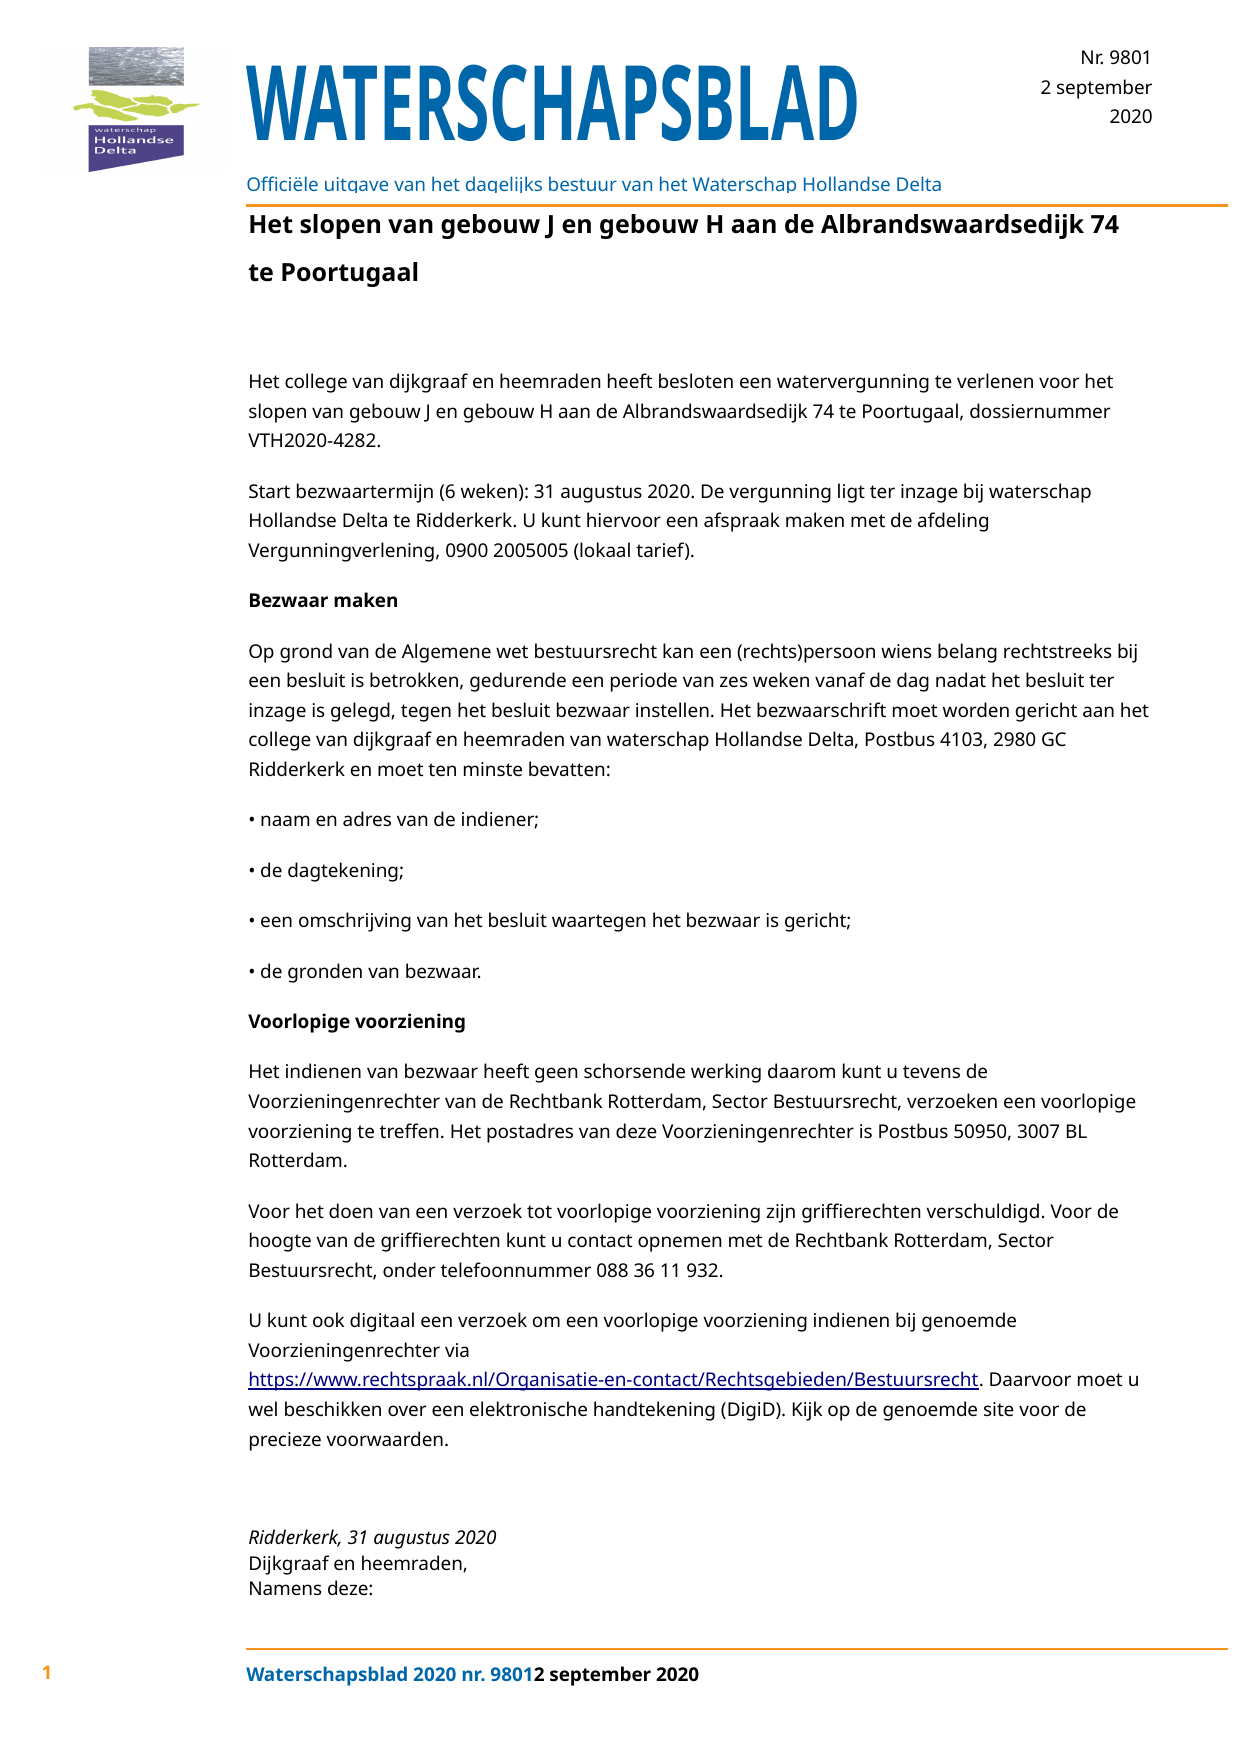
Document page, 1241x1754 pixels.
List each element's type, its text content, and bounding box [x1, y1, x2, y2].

text Start bezwaartermijn (6 weken): 31 augustus 2020. De vergunning ligt ter inzage bij waterschap Hollandse Delta te Ridderkerk. U kunt hiervoor een afspraak maken met de afdeling Vergunningverlening, 0900 2005005 (lokaal tarief). [248, 478, 1152, 563]
text Het slopen van gebouw J en gebouw H aan de Albrandswaardsedijk 74 te Poortugaal [248, 207, 1152, 288]
picture [41, 47, 231, 172]
text Bezwaar maken [248, 587, 1152, 613]
text Op grond van de Algemene wet bestuursrecht kan een (rechts)persoon wiens belang rechtstreeks bij een besluit is betrokken, gedurende een periode van zes weken vanaf de dag nadat het besluit ter inzage is gelegd, tegen het besluit bezwaar instellen. Het bezwaarschrift moet worden gericht aan het college van dijkgraaf en heemraden van waterschap Hollandse Delta, Postbus 4103, 2980 GC Ridderkerk en moet ten minste bevatten: [248, 638, 1152, 782]
text Ridderkerk, 31 augustus 2020 [248, 1524, 1152, 1550]
text Dijkgraaf en heemraden, [248, 1550, 1152, 1576]
text • naam en adres van de indiener; [248, 807, 1152, 832]
text Het college van dijkgraaf en heemraden heeft besloten een watervergunning te verlenen voor het slopen van gebouw J en gebouw H aan de Albrandswaardsedijk 74 te Poortugaal, dossiernummer VTH2020-4282. [248, 368, 1152, 453]
text Namens deze: [248, 1576, 1152, 1601]
text • de gronden van bezwaar. [248, 958, 1152, 984]
text Het indienen van bezwaar heeft geen schorsende werking daarom kunt u tevens de Voorzieningenrechter van de Rechtbank Rotterdam, Sector Bestuursrecht, verzoeken een voorlopige voorziening te treffen. Het postadres van deze Voorzieningenrechter is Postbus 50950, 3007 BL Rotterdam. [248, 1059, 1152, 1173]
text • de dagtekening; [248, 857, 1152, 883]
text Voorlopige voorziening [248, 1008, 1152, 1034]
text • een omschrijving van het besluit waartegen het bezwaar is gericht; [248, 907, 1152, 933]
text Voor het doen van een verzoek tot voorlopige voorziening zijn griffierechten verschuldigd. Voor de hoogte van de griffierechten kunt u contact opnemen met de Rechtbank Rotterdam, Sector Bestuursrecht, onder telefoonnummer 088 36 11 932. [248, 1198, 1152, 1283]
text U kunt ook digitaal een verzoek om een voorlopige voorziening indienen bij genoemde Voorzieningenrechter via https://www.rechtspraak.nl/Organisatie-en-contact/Rechtsgebieden/Bestuursrecht. Daarvoor moet u wel beschikken over een elektronische handtekening (DigiD). Kijk op de genoemde site voor de precieze voorwaarden. [248, 1307, 1152, 1452]
